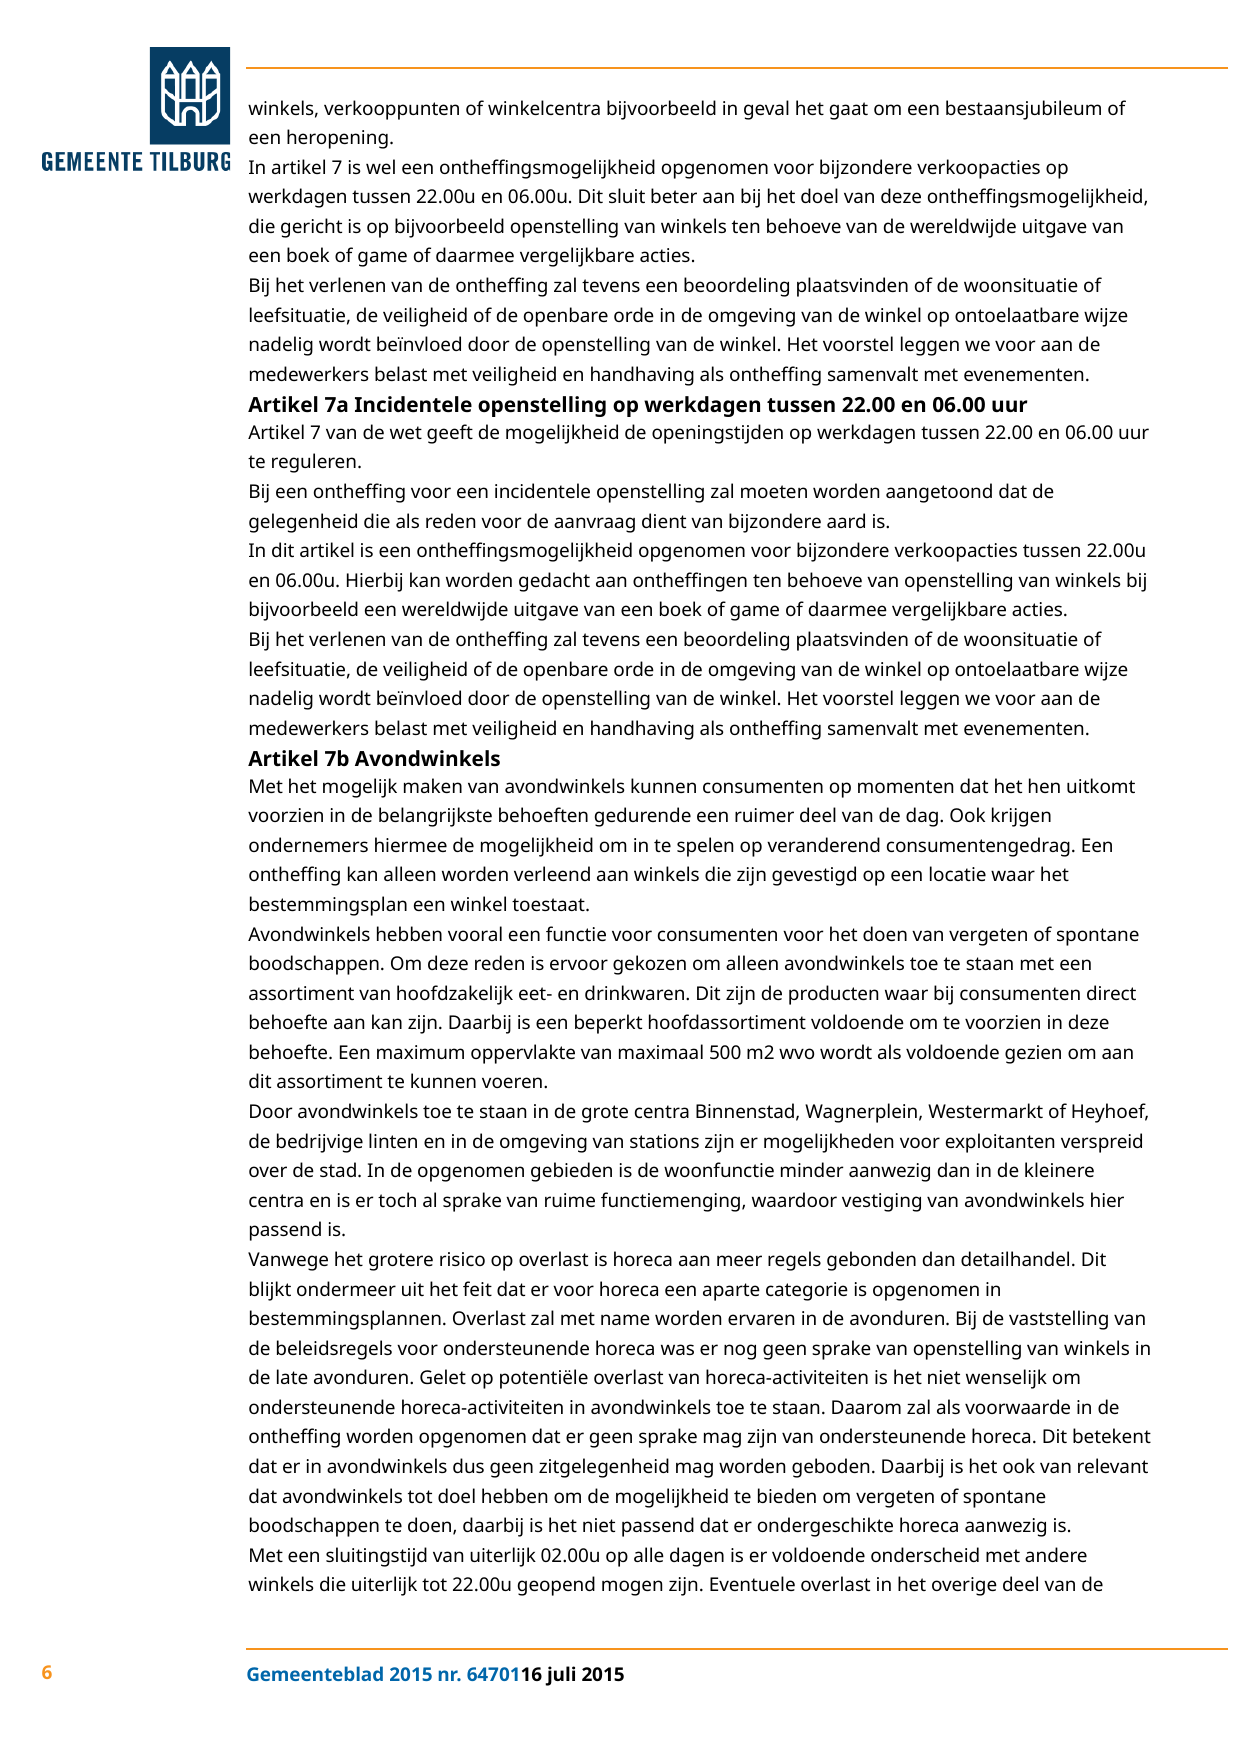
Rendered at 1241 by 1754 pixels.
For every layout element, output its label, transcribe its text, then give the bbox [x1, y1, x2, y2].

text In artikel 7 is wel een ontheffingsmogelijkheid opgenomen voor bijzondere verkoopacties op werkdagen tussen 22.00u en 06.00u. Dit sluit beter aan bij het doel van deze ontheffingsmogelijkheid, die gericht is op bijvoorbeeld openstelling van winkels ten behoeve van de wereldwijde uitgave van een boek of game of daarmee vergelijkbare acties. [248, 154, 1152, 268]
picture [41, 47, 231, 172]
text Door avondwinkels toe te staan in de grote centra Binnenstad, Wagnerplein, Westermarkt of Heyhoef, de bedrijvige linten en in de omgeving van stations zijn er mogelijkheden voor exploitanten verspreid over de stad. In de opgenomen gebieden is de woonfunctie minder aanwezig dan in de kleinere centra en is er toch al sprake van ruime functiemenging, waardoor vestiging van avondwinkels hier passend is. [248, 1098, 1152, 1242]
text In dit artikel is een ontheffingsmogelijkheid opgenomen voor bijzondere verkoopacties tussen 22.00u en 06.00u. Hierbij kan worden gedacht aan ontheffingen ten behoeve van openstelling van winkels bij bijvoorbeeld een wereldwijde uitgave van een boek of game of daarmee vergelijkbare acties. [248, 537, 1152, 622]
text Bij het verlenen van de ontheffing zal tevens een beoordeling plaatsvinden of de woonsituatie of leefsituatie, de veiligheid of de openbare orde in de omgeving van de winkel op ontoelaatbare wijze nadelig wordt beïnvloed door de openstelling van de winkel. Het voorstel leggen we voor aan de medewerkers belast met veiligheid en handhaving als ontheffing samenvalt met evenementen. [248, 626, 1152, 741]
text Bij het verlenen van de ontheffing zal tevens een beoordeling plaatsvinden of de woonsituatie of leefsituatie, de veiligheid of de openbare orde in de omgeving van de winkel op ontoelaatbare wijze nadelig wordt beïnvloed door de openstelling van de winkel. Het voorstel leggen we voor aan de medewerkers belast met veiligheid en handhaving als ontheffing samenvalt met evenementen. [248, 272, 1152, 387]
text Artikel 7b Avondwinkels [248, 744, 1152, 773]
text Met een sluitingstijd van uiterlijk 02.00u op alle dagen is er voldoende onderscheid met andere winkels die uiterlijk tot 22.00u geopend mogen zijn. Eventuele overlast in het overige deel van de [248, 1542, 1152, 1597]
text Avondwinkels hebben vooral een functie voor consumenten voor het doen van vergeten of spontane boodschappen. Om deze reden is ervoor gekozen om alleen avondwinkels toe te staan met een assortiment van hoofdzakelijk eet- en drinkwaren. Dit zijn de producten waar bij consumenten direct behoefte aan kan zijn. Daarbij is een beperkt hoofdassortiment voldoende om te voorzien in deze behoefte. Een maximum oppervlakte van maximaal 500 m2 wvo wordt als voldoende gezien om aan dit assortiment te kunnen voeren. [248, 921, 1152, 1094]
text Artikel 7a Incidentele openstelling op werkdagen tussen 22.00 en 06.00 uur [248, 391, 1152, 419]
text Artikel 7 van de wet geeft de mogelijkheid de openingstijden op werkdagen tussen 22.00 en 06.00 uur te reguleren. [248, 419, 1152, 474]
text Met het mogelijk maken van avondwinkels kunnen consumenten op momenten dat het hen uitkomt voorzien in de belangrijkste behoeften gedurende een ruimer deel van de dag. Ook krijgen ondernemers hiermee de mogelijkheid om in te spelen op veranderend consumentengedrag. Een ontheffing kan alleen worden verleend aan winkels die zijn gevestigd op een locatie waar het bestemmingsplan een winkel toestaat. [248, 773, 1152, 917]
text Vanwege het grotere risico op overlast is horeca aan meer regels gebonden dan detailhandel. Dit blijkt ondermeer uit het feit dat er voor horeca een aparte categorie is opgenomen in bestemmingsplannen. Overlast zal met name worden ervaren in de avonduren. Bij de vaststelling van de beleidsregels voor ondersteunende horeca was er nog geen sprake van openstelling van winkels in de late avonduren. Gelet op potentiële overlast van horeca-activiteiten is het niet wenselijk om ondersteunende horeca-activiteiten in avondwinkels toe te staan. Daarom zal als voorwaarde in de ontheffing worden opgenomen dat er geen sprake mag zijn van ondersteunende horeca. Dit betekent dat er in avondwinkels dus geen zitgelegenheid mag worden geboden. Daarbij is het ook van relevant dat avondwinkels tot doel hebben om de mogelijkheid te bieden om vergeten of spontane boodschappen te doen, daarbij is het niet passend dat er ondergeschikte horeca aanwezig is. [248, 1246, 1152, 1538]
text winkels, verkooppunten of winkelcentra bijvoorbeeld in geval het gaat om een bestaansjubileum of een heropening. [248, 95, 1152, 150]
text Bij een ontheffing voor een incidentele openstelling zal moeten worden aangetoond dat de gelegenheid die als reden voor de aanvraag dient van bijzondere aard is. [248, 478, 1152, 533]
